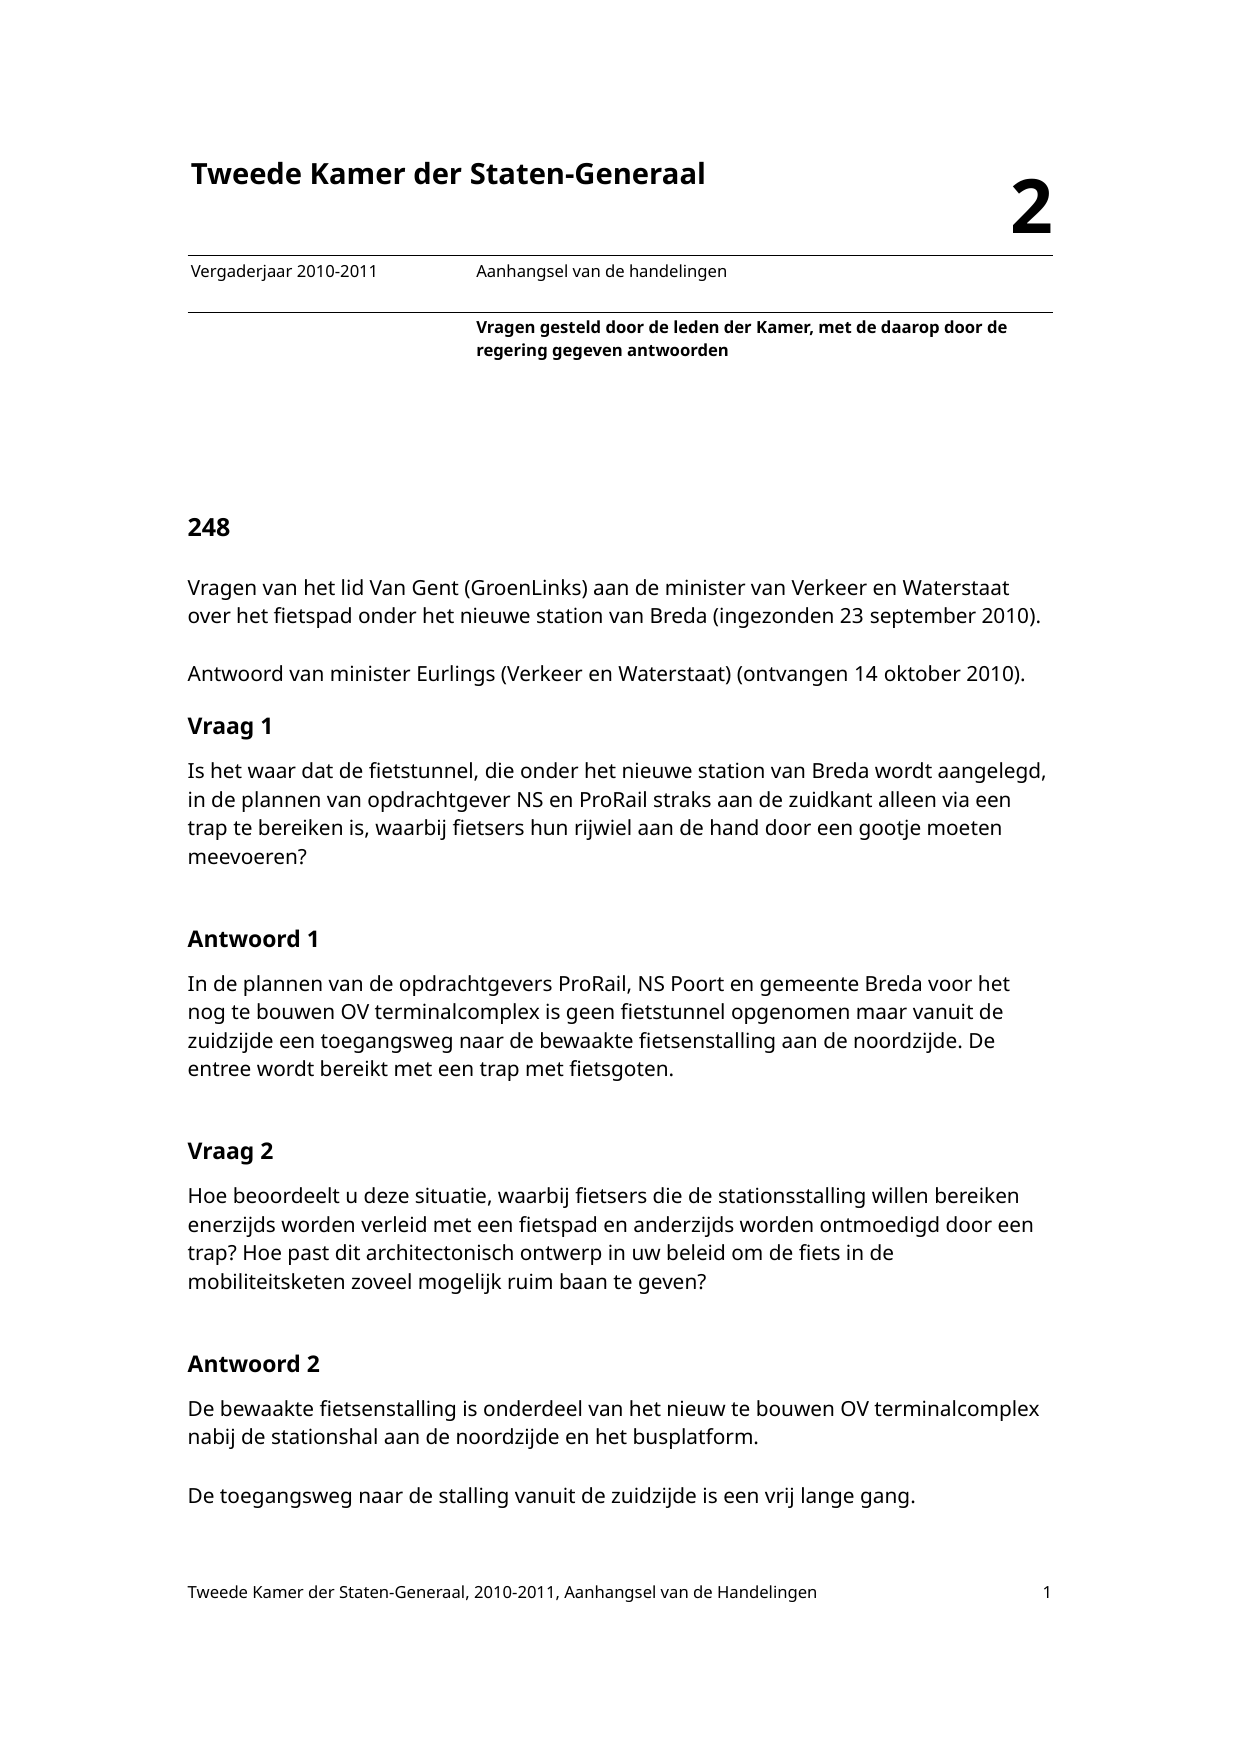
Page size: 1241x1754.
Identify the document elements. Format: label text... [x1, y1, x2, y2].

text Antwoord van minister Eurlings (Verkeer en Waterstaat) (ontvangen 14 oktober 2010). [187, 659, 1053, 688]
table_cell Vragen gesteld door de leden der Kamer, met de daarop door de regering gegeven antwoorden [473, 313, 1053, 361]
text Is het waar dat de fietstunnel, die onder het nieuwe station van Breda wordt aangelegd, in de plannen van opdrachtgever NS en ProRail straks aan de zuidkant alleen via een trap te bereiken is, waarbij fietsers hun rijwiel aan de hand door een gootje moeten meevoeren? [187, 757, 1053, 870]
table_header 2 [880, 150, 1053, 255]
table_cell Vergaderjaar 2010-2011 [188, 256, 473, 312]
text De toegangsweg naar de stalling vanuit de zuidzijde is een vrij lange gang. [187, 1481, 1053, 1509]
subtitle Antwoord 1 [187, 923, 1053, 954]
subtitle Vraag 2 [187, 1135, 1053, 1167]
table_cell [188, 313, 473, 361]
table_cell Aanhangsel van de handelingen [473, 256, 1053, 312]
text In de plannen van de opdrachtgevers ProRail, NS Poort en gemeente Breda voor het nog te bouwen OV terminalcomplex is geen fietstunnel opgenomen maar vanuit de zuidzijde een toegangsweg naar de bewaakte fietsenstalling aan de noordzijde. De entree wordt bereikt met een trap met fietsgoten. [187, 969, 1053, 1083]
subtitle Vraag 1 [187, 710, 1053, 742]
text Hoe beoordeelt u deze situatie, waarbij fietsers die de stationsstalling willen bereiken enerzijds worden verleid met een fietspad en anderzijds worden ontmoedigd door een trap? Hoe past dit architectonisch ontwerp in uw beleid om de fiets in de mobiliteitsketen zoveel mogelijk ruim baan te geven? [187, 1182, 1053, 1295]
table_header Tweede Kamer der Staten-Generaal [188, 150, 879, 255]
text Vragen van het lid Van Gent (GroenLinks) aan de minister van Verkeer en Waterstaat over het fietspad onder het nieuwe station van Breda (ingezonden 23 september 2010). [187, 573, 1053, 630]
text 248 [187, 509, 1053, 543]
text De bewaakte fietsenstalling is onderdeel van het nieuw te bouwen OV terminalcomplex nabij de stationshal aan de noordzijde en het busplatform. [187, 1394, 1053, 1451]
subtitle Antwoord 2 [187, 1348, 1053, 1379]
